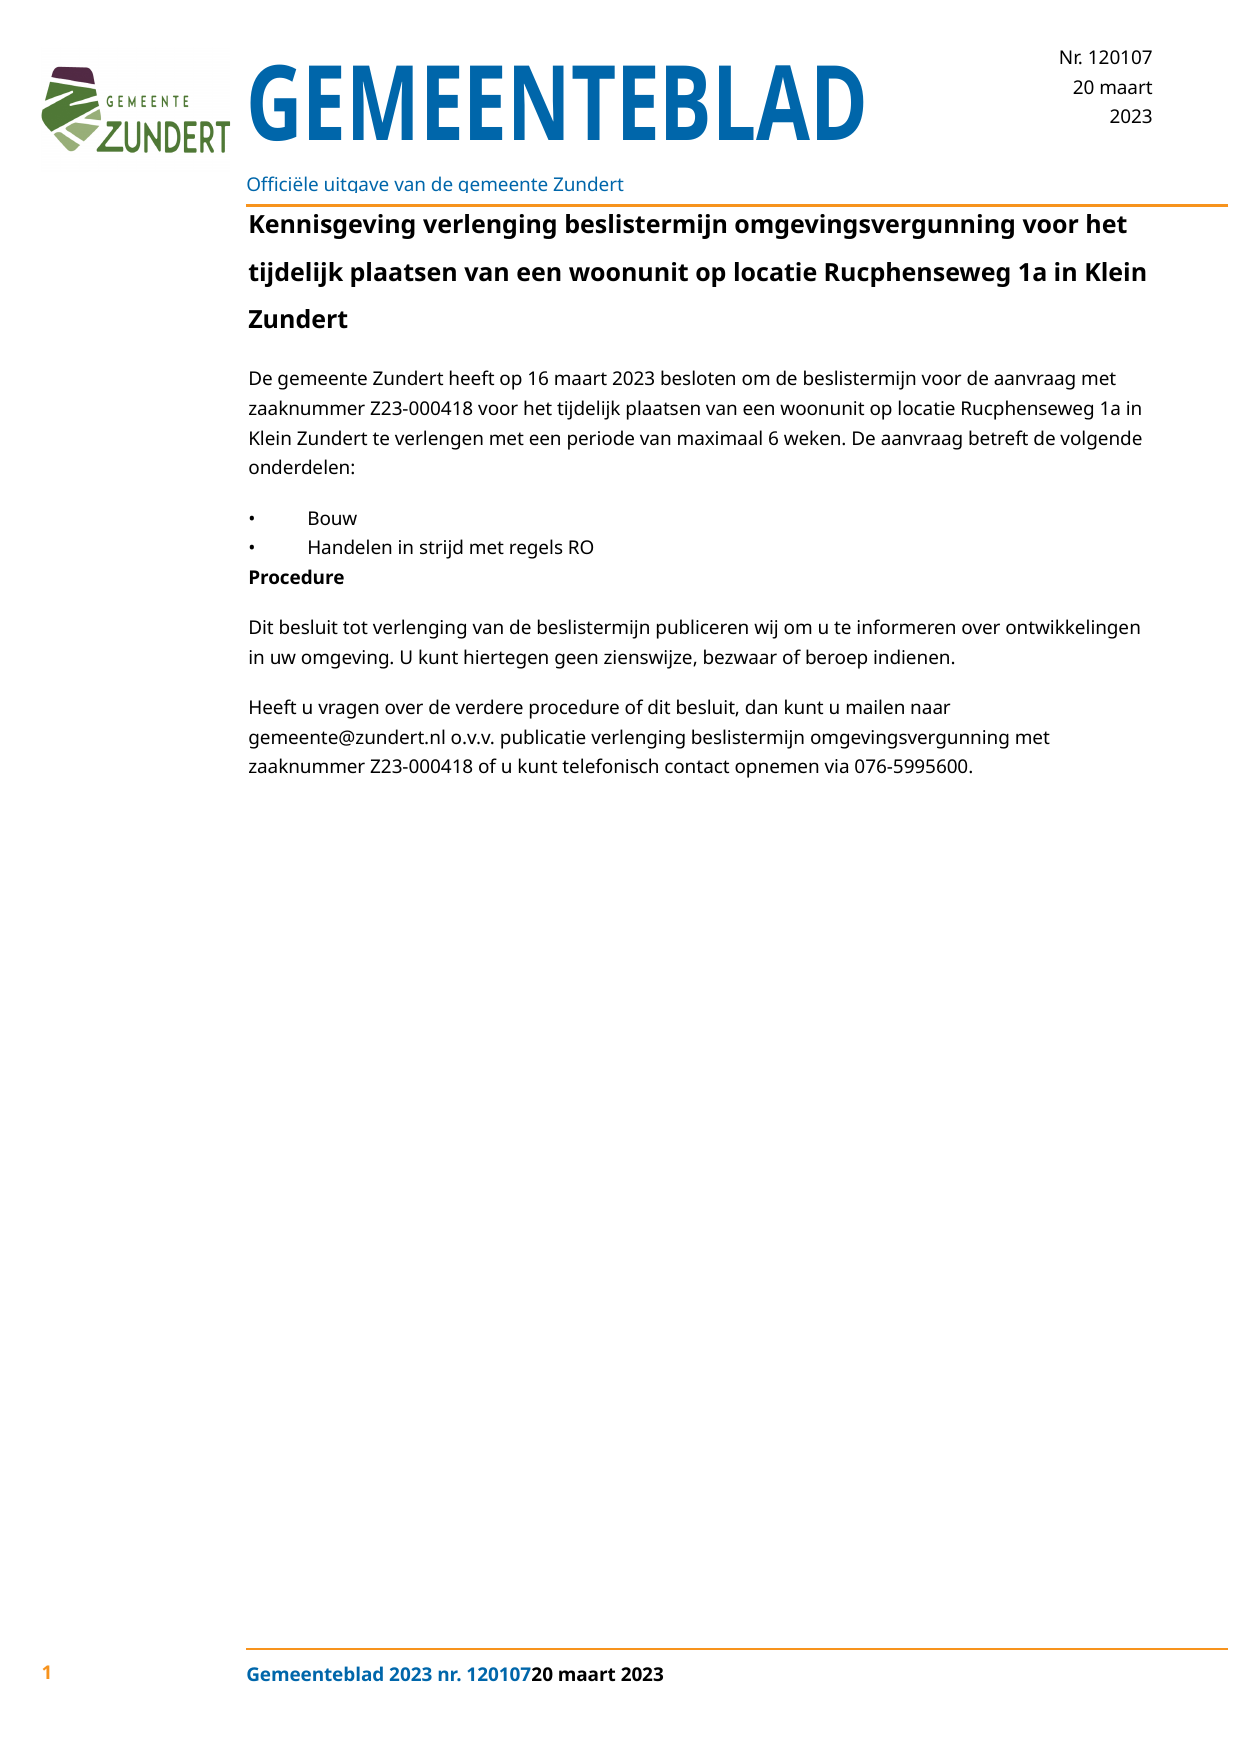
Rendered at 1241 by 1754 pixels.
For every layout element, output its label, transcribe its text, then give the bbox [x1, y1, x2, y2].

picture [41, 47, 231, 172]
text De gemeente Zundert heeft op 16 maart 2023 besloten om de beslistermijn voor de aanvraag met zaaknummer Z23-000418 voor het tijdelijk plaatsen van een woonunit op locatie Rucphenseweg 1a in Klein Zundert te verlengen met een periode van maximaal 6 weken. De aanvraag betreft de volgende onderdelen: [248, 366, 1152, 480]
text Procedure [248, 564, 1152, 589]
list Handelen in strijd met regels RO [248, 534, 1152, 560]
text Heeft u vragen over de verdere procedure of dit besluit, dan kunt u mailen naar gemeente@zundert.nl o.v.v. publicatie verlenging beslistermijn omgevingsvergunning met zaaknummer Z23-000418 of u kunt telefonisch contact opnemen via 076-5995600. [248, 694, 1152, 779]
text Dit besluit tot verlenging van de beslistermijn publiceren wij om u te informeren over ontwikkelingen in uw omgeving. U kunt hiertegen geen zienswijze, bezwaar of beroep indienen. [248, 614, 1152, 669]
list Bouw [248, 505, 1152, 530]
text Kennisgeving verlenging beslistermijn omgevingsvergunning voor het tijdelijk plaatsen van een woonunit op locatie Rucphenseweg 1a in Klein Zundert [248, 207, 1152, 336]
